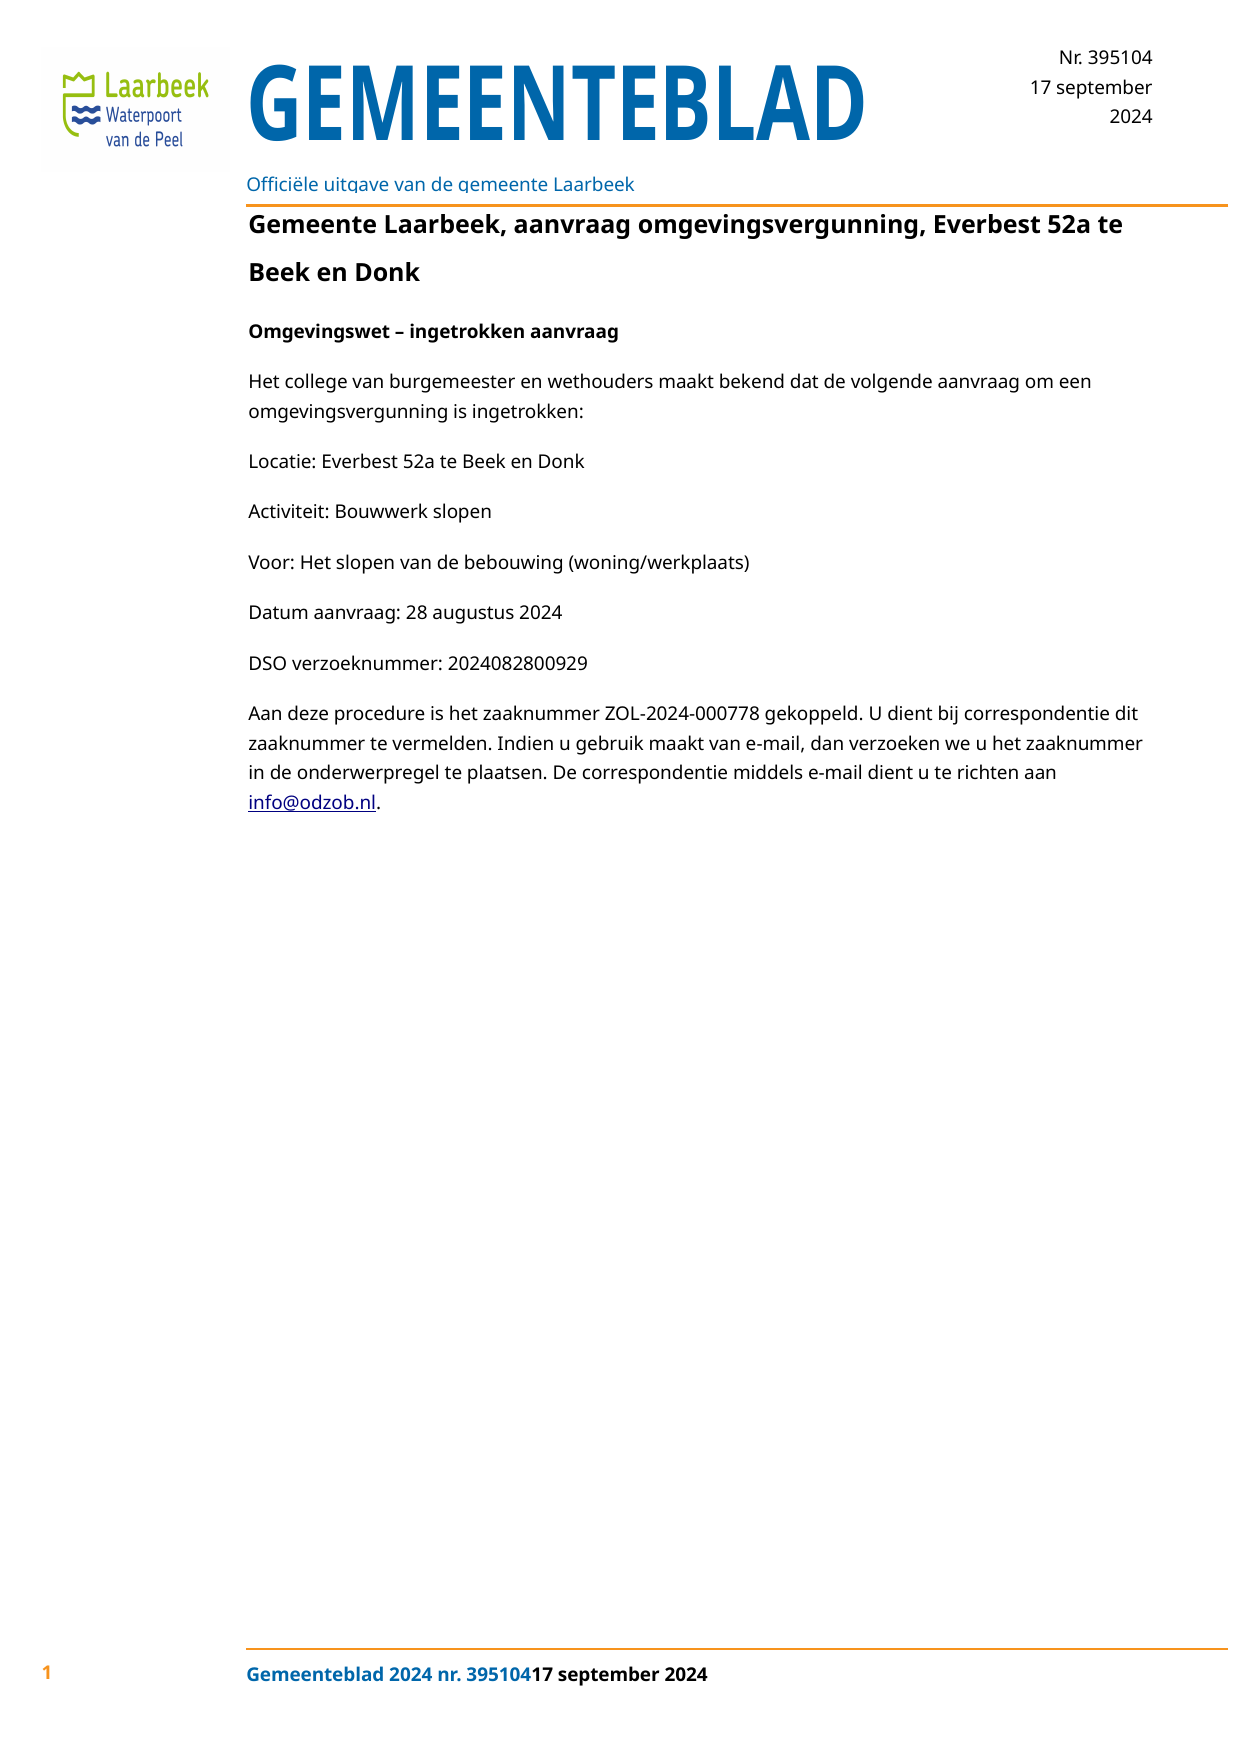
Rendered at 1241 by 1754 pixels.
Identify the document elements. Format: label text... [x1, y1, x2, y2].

text Omgevingswet – ingetrokken aanvraag [248, 318, 1152, 344]
text Activiteit: Bouwwerk slopen [248, 499, 1152, 524]
text Het college van burgemeester en wethouders maakt bekend dat de volgende aanvraag om een omgevingsvergunning is ingetrokken: [248, 368, 1152, 424]
text Aan deze procedure is het zaaknummer ZOL-2024-000778 gekoppeld. U dient bij correspondentie dit zaaknummer te vermelden. Indien u gebruik maakt van e-mail, dan verzoeken we u het zaaknummer in de onderwerpregel te plaatsen. De correspondentie middels e-mail dient u te richten aan info@odzob.nl. [248, 700, 1152, 815]
text DSO verzoeknummer: 2024082800929 [248, 650, 1152, 676]
text Voor: Het slopen van de bebouwing (woning/werkplaats) [248, 549, 1152, 575]
text Locatie: Everbest 52a te Beek en Donk [248, 448, 1152, 474]
text Datum aanvraag: 28 augustus 2024 [248, 599, 1152, 625]
picture [41, 47, 231, 172]
text Gemeente Laarbeek, aanvraag omgevingsvergunning, Everbest 52a te Beek en Donk [248, 207, 1152, 288]
